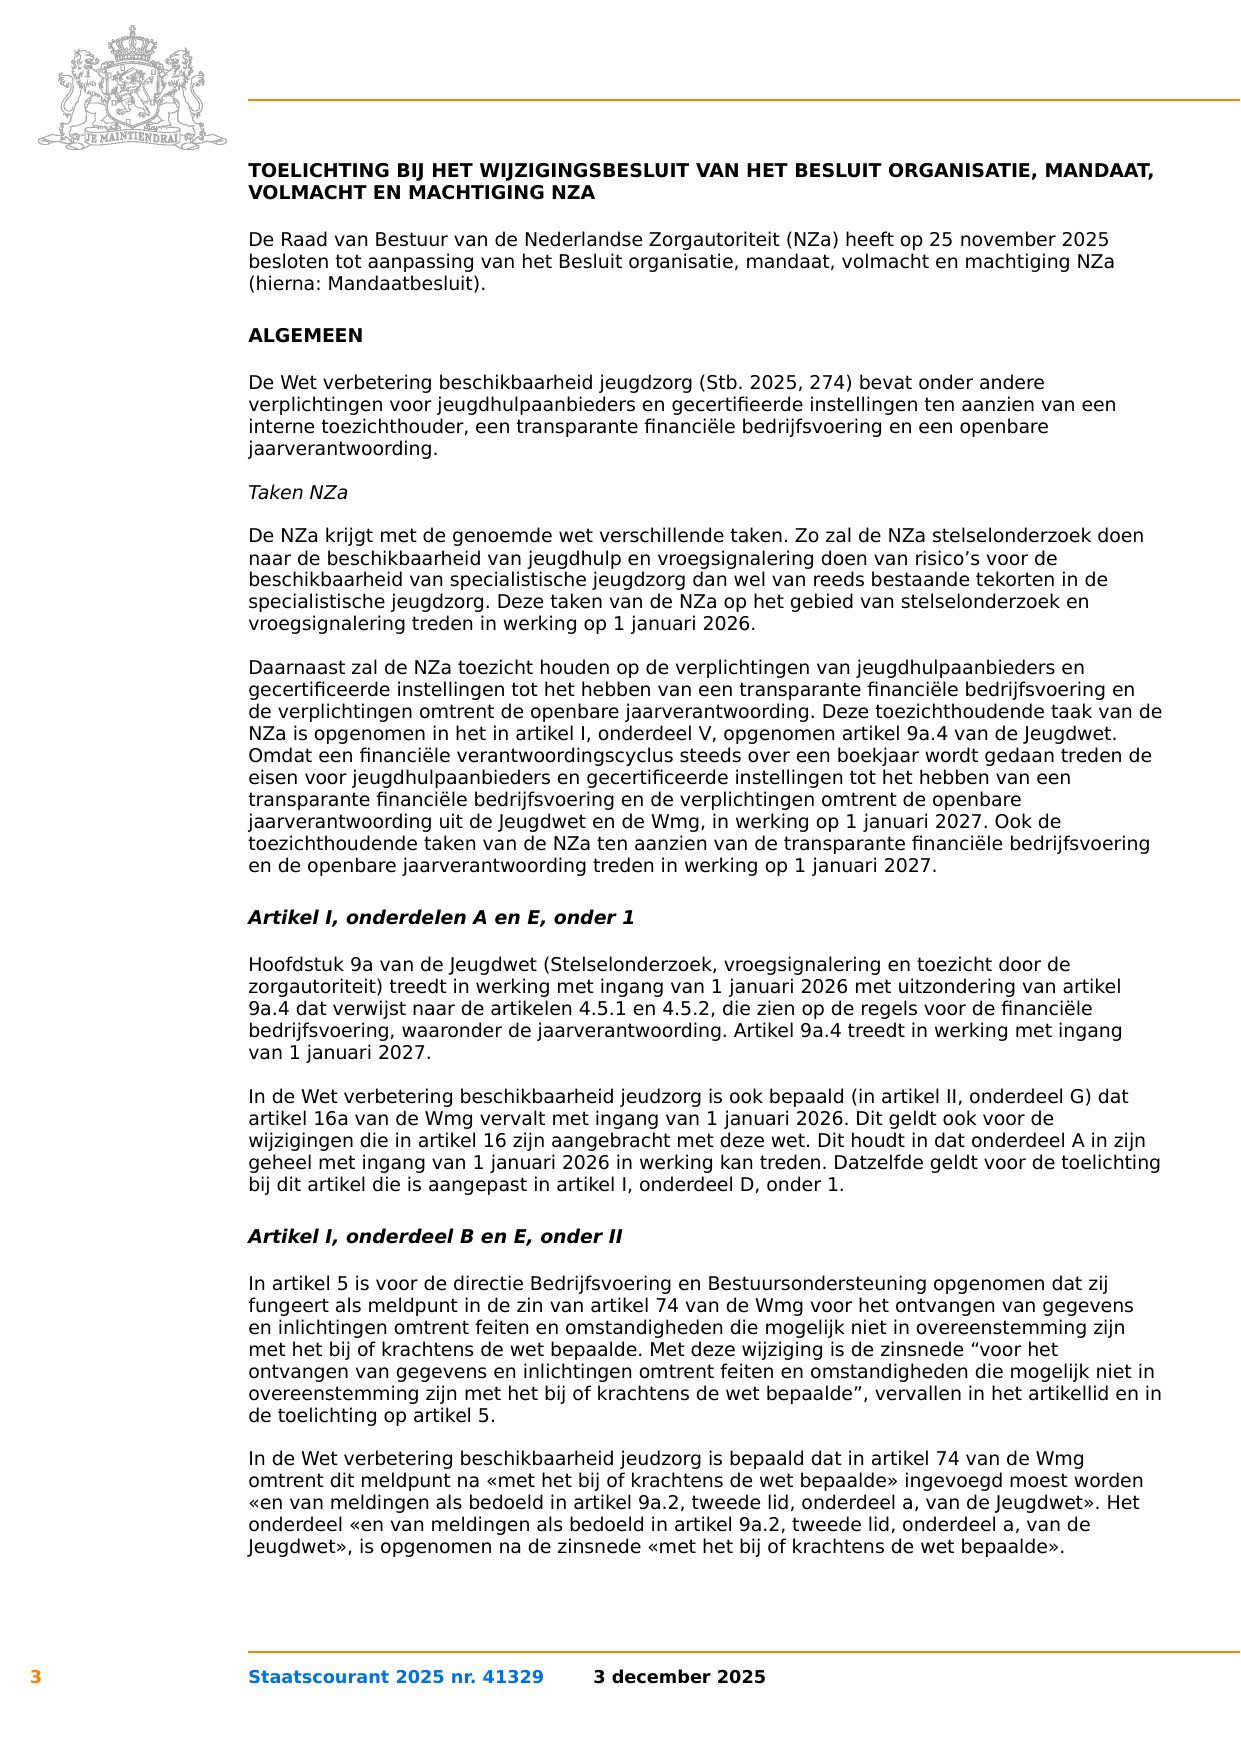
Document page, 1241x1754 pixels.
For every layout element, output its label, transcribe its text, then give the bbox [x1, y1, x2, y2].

subtitle Artikel I, onderdelen A en E, onder 1 [248, 907, 1163, 929]
text Daarnaast zal de NZa toezicht houden op de verplichtingen van jeugdhulpaanbieders en gecertificeerde instellingen tot het hebben van een transparante financiële bedrijfsvoering en de verplichtingen omtrent de openbare jaarverantwoording. Deze toezichthoudende taak van de NZa is opgenomen in het in artikel I, onderdeel V, opgenomen artikel 9a.4 van de Jeugdwet. Omdat een financiële verantwoordingscyclus steeds over een boekjaar wordt gedaan treden de eisen voor jeugdhulpaanbieders en gecertificeerde instellingen tot het hebben van een transparante financiële bedrijfsvoering en de verplichtingen omtrent de openbare jaarverantwoording uit de Jeugdwet en de Wmg, in werking op 1 januari 2027. Ook de toezichthoudende taken van de NZa ten aanzien van de transparante financiële bedrijfsvoering en de openbare jaarverantwoording treden in werking op 1 januari 2027. [248, 657, 1163, 877]
subtitle Taken NZa [248, 482, 1163, 503]
text Hoofdstuk 9a van de Jeugdwet (Stelselonderzoek, vroegsignalering en toezicht door de zorgautoriteit) treedt in werking met ingang van 1 januari 2026 met uitzondering van artikel 9a.4 dat verwijst naar de artikelen 4.5.1 en 4.5.2, die zien op de regels voor de financiële bedrijfsvoering, waaronder de jaarverantwoording. Artikel 9a.4 treedt in werking met ingang van 1 januari 2027. [248, 954, 1163, 1064]
text In artikel 5 is voor de directie Bedrijfsvoering en Bestuursondersteuning opgenomen dat zij fungeert als meldpunt in de zin van artikel 74 van de Wmg voor het ontvangen van gegevens en inlichtingen omtrent feiten en omstandigheden die mogelijk niet in overeenstemming zijn met het bij of krachtens de wet bepaalde. Met deze wijziging is de zinsnede “voor het ontvangen van gegevens en inlichtingen omtrent feiten en omstandigheden die mogelijk niet in overeenstemming zijn met het bij of krachtens de wet bepaalde”, vervallen in het artikellid en in de toelichting op artikel 5. [248, 1273, 1163, 1426]
text In de Wet verbetering beschikbaarheid jeudzorg is bepaald dat in artikel 74 van de Wmg omtrent dit meldpunt na «met het bij of krachtens de wet bepaalde» ingevoegd moest worden «en van meldingen als bedoeld in artikel 9a.2, tweede lid, onderdeel a, van de Jeugdwet». Het onderdeel «en van meldingen als bedoeld in artikel 9a.2, tweede lid, onderdeel a, van de Jeugdwet», is opgenomen na de zinsnede «met het bij of krachtens de wet bepaalde». [248, 1448, 1163, 1558]
picture [38, 25, 227, 150]
subtitle ALGEMEEN [248, 325, 1163, 347]
subtitle TOELICHTING BIJ HET WIJZIGINGSBESLUIT VAN HET BESLUIT ORGANISATIE, MANDAAT, VOLMACHT EN MACHTIGING NZA [248, 160, 1163, 204]
text De Wet verbetering beschikbaarheid jeugdzorg (Stb. 2025, 274) bevat onder andere verplichtingen voor jeugdhulpaanbieders en gecertifieerde instellingen ten aanzien van een interne toezichthouder, een transparante financiële bedrijfsvoering en een openbare jaarverantwoording. [248, 372, 1163, 460]
text De Raad van Bestuur van de Nederlandse Zorgautoriteit (NZa) heeft op 25 november 2025 besloten tot aanpassing van het Besluit organisatie, mandaat, volmacht en machtiging NZa (hierna: Mandaatbesluit). [248, 229, 1163, 295]
subtitle Artikel I, onderdeel B en E, onder II [248, 1226, 1163, 1248]
text In de Wet verbetering beschikbaarheid jeudzorg is ook bepaald (in artikel II, onderdeel G) dat artikel 16a van de Wmg vervalt met ingang van 1 januari 2026. Dit geldt ook voor de wijzigingen die in artikel 16 zijn aangebracht met deze wet. Dit houdt in dat onderdeel A in zijn geheel met ingang van 1 januari 2026 in werking kan treden. Datzelfde geldt voor de toelichting bij dit artikel die is aangepast in artikel I, onderdeel D, onder 1. [248, 1086, 1163, 1196]
text De NZa krijgt met de genoemde wet verschillende taken. Zo zal de NZa stelselonderzoek doen naar de beschikbaarheid van jeugdhulp en vroegsignalering doen van risico’s voor de beschikbaarheid van specialistische jeugdzorg dan wel van reeds bestaande tekorten in de specialistische jeugdzorg. Deze taken van de NZa op het gebied van stelselonderzoek en vroegsignalering treden in werking op 1 januari 2026. [248, 525, 1163, 635]
